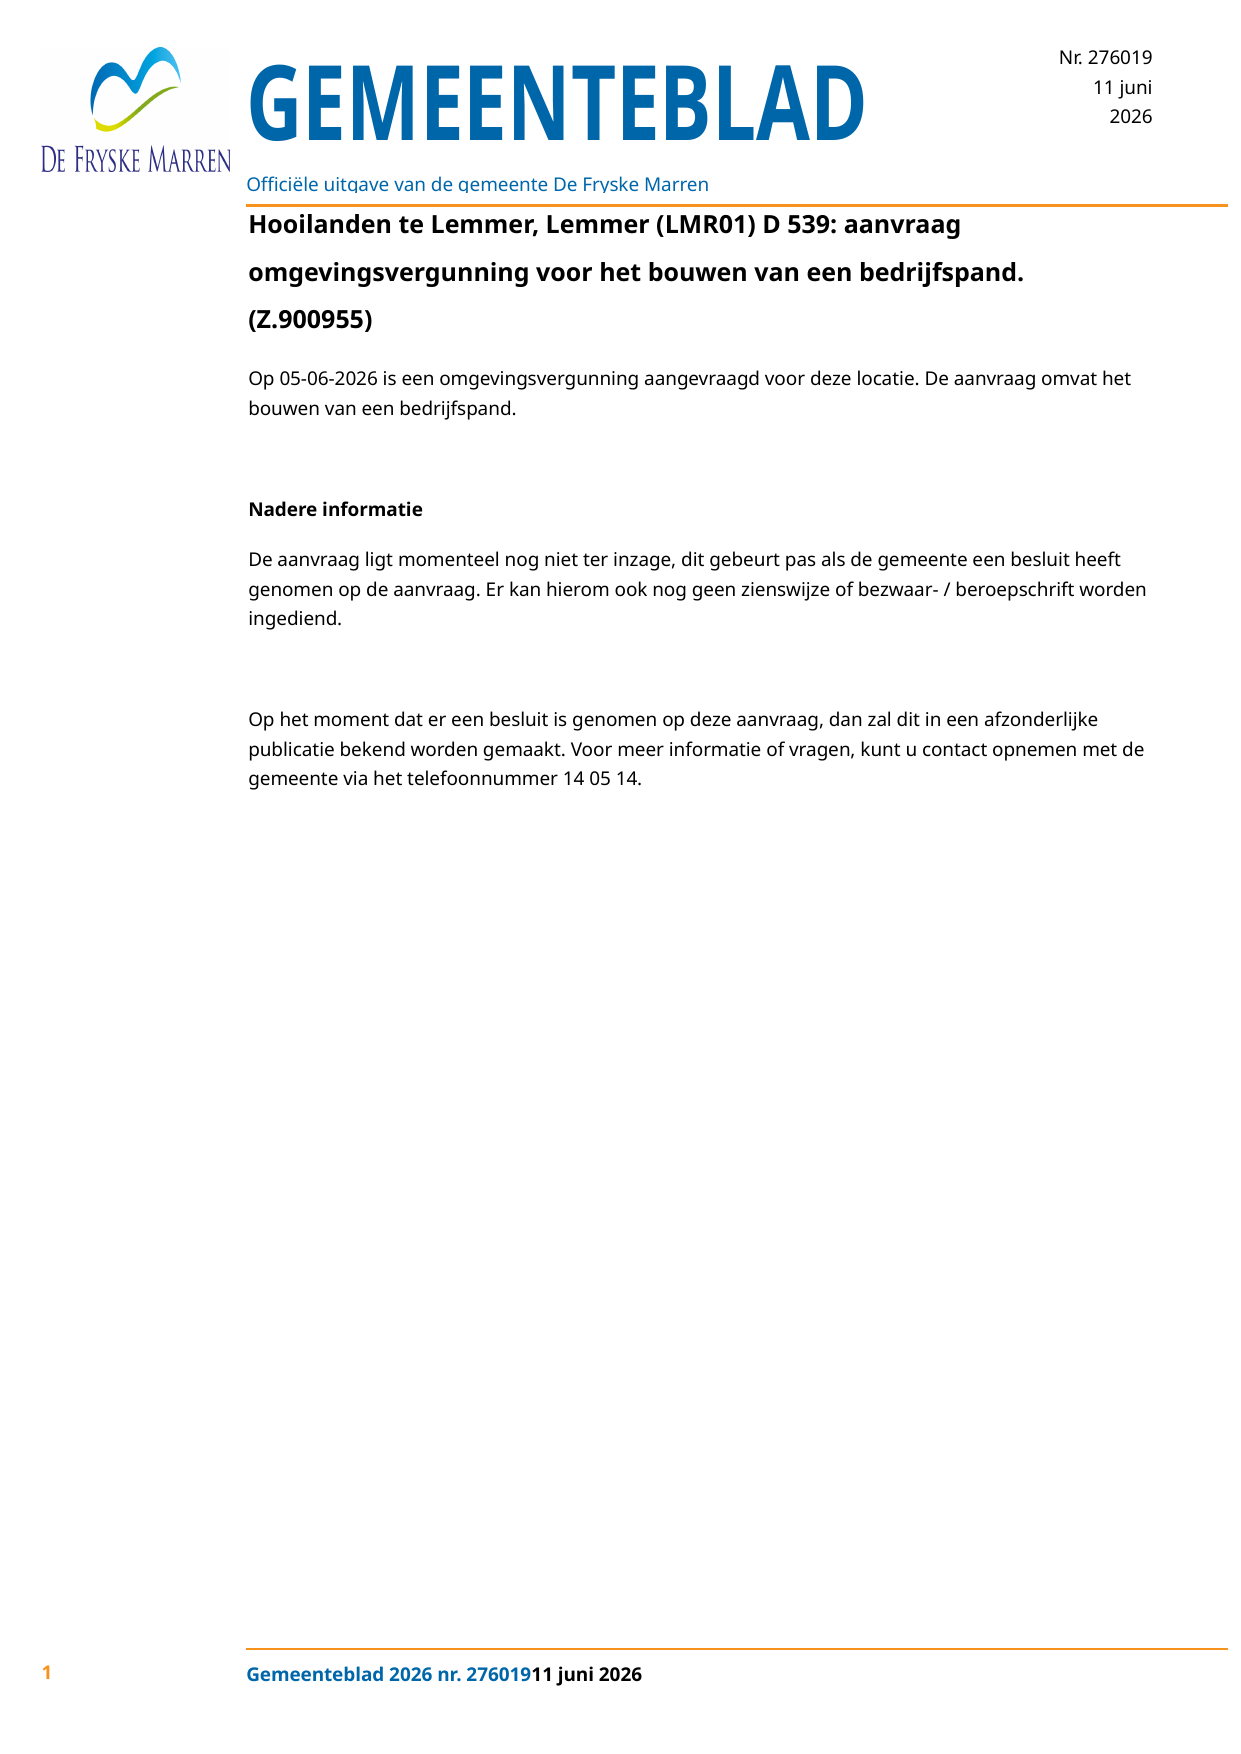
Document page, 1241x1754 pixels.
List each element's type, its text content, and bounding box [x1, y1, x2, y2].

text Op 05-06-2026 is een omgevingsvergunning aangevraagd voor deze locatie. De aanvraag omvat het bouwen van een bedrijfspand. [248, 366, 1152, 421]
text Hooilanden te Lemmer, Lemmer (LMR01) D 539: aanvraag omgevingsvergunning voor het bouwen van een bedrijfspand. (Z.900955) [248, 207, 1152, 336]
text De aanvraag ligt momenteel nog niet ter inzage, dit gebeurt pas als de gemeente een besluit heeft genomen op de aanvraag. Er kan hierom ook nog geen zienswijze of bezwaar- / beroepschrift worden ingediend. [248, 546, 1152, 631]
text Op het moment dat er een besluit is genomen op deze aanvraag, dan zal dit in een afzonderlijke publicatie bekend worden gemaakt. Voor meer informatie of vragen, kunt u contact opnemen met de gemeente via het telefoonnummer 14 05 14. [248, 706, 1152, 791]
picture [41, 47, 231, 172]
text Nadere informatie [248, 496, 1152, 522]
